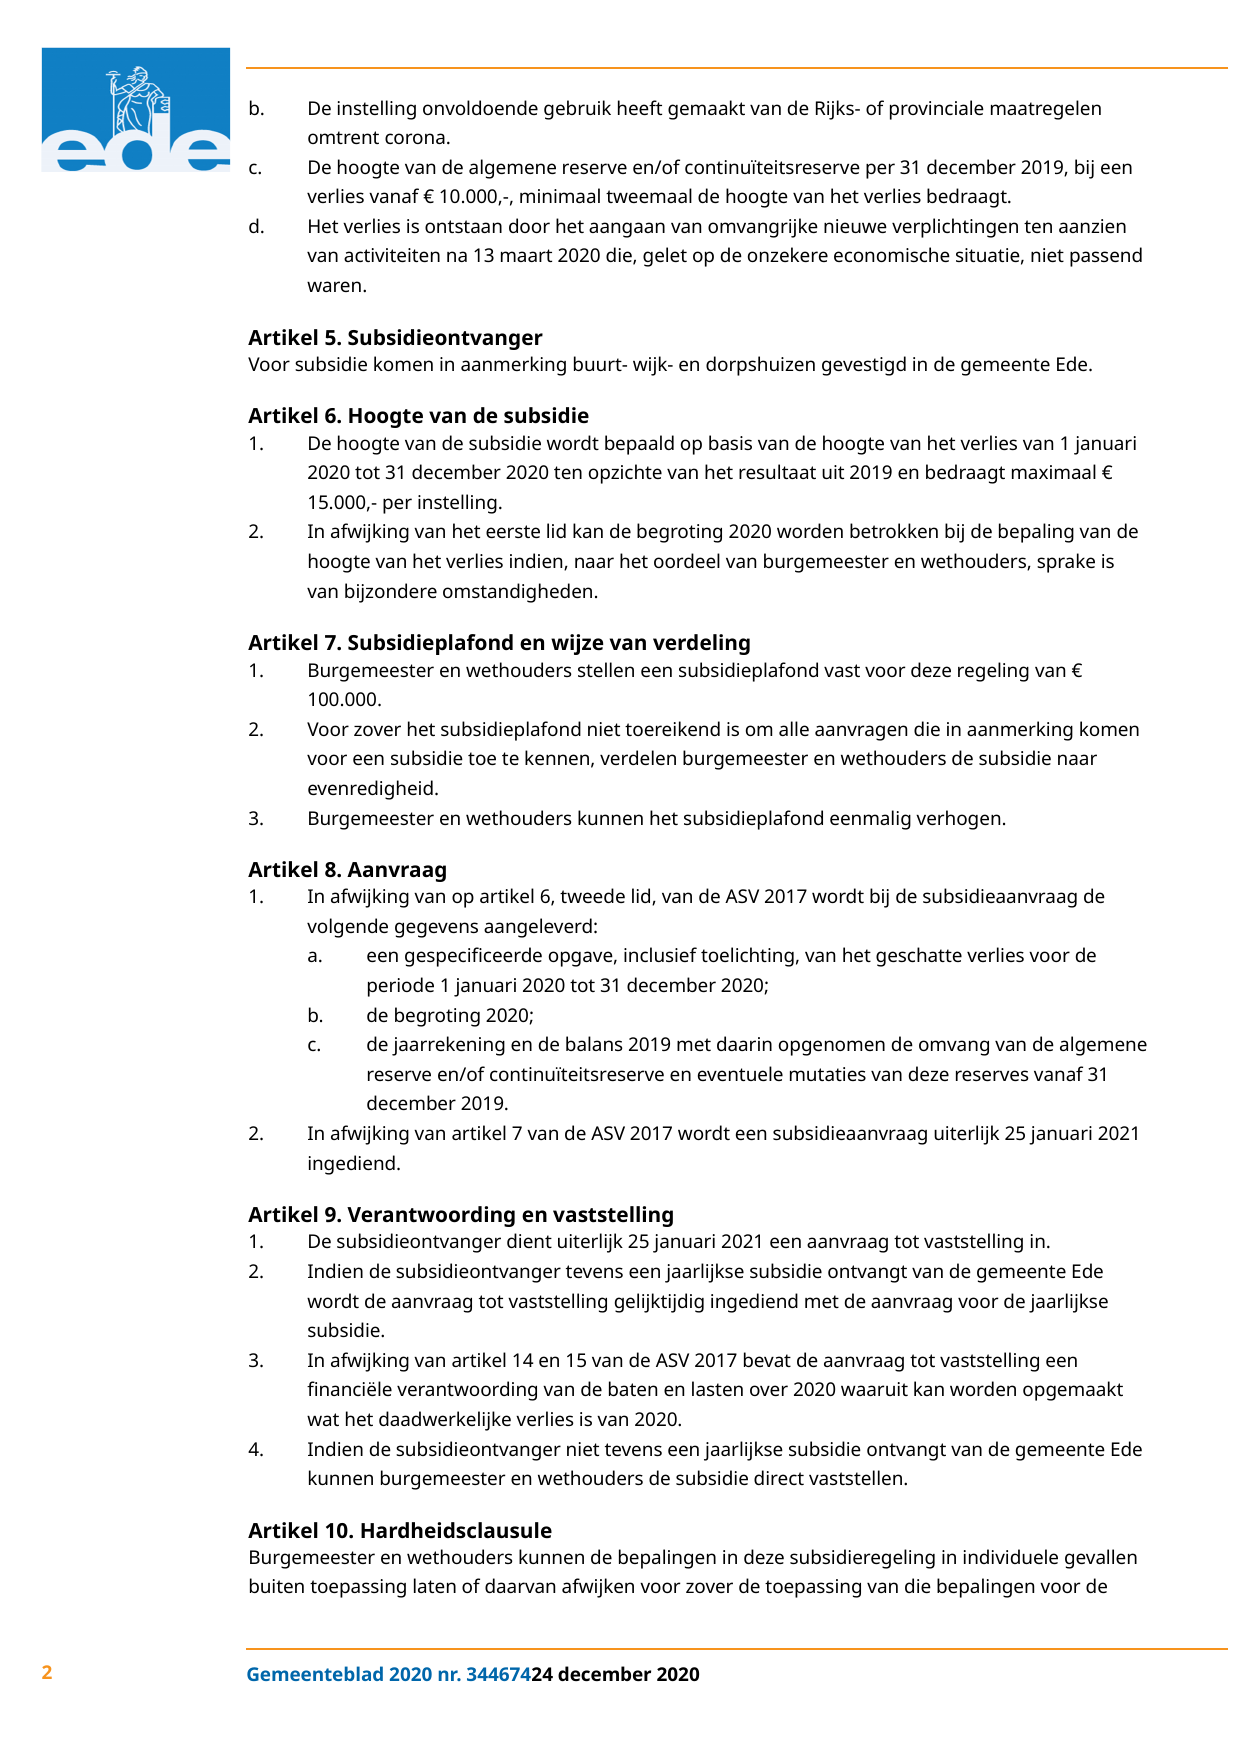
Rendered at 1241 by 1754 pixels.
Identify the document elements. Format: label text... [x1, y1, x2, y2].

text Burgemeester en wethouders kunnen de bepalingen in deze subsidieregeling in individuele gevallen buiten toepassing laten of daarvan afwijken voor zover de toepassing van die bepalingen voor de [248, 1544, 1152, 1599]
list de jaarrekening en de balans 2019 met daarin opgenomen de omvang van de algemene reserve en/of continuïteitsreserve en eventuele mutaties van deze reserves vanaf 31 december 2019. [307, 1031, 1152, 1116]
list In afwijking van artikel 7 van de ASV 2017 wordt een subsidieaanvraag uiterlijk 25 januari 2021 ingediend. [248, 1120, 1152, 1176]
text Artikel 9. Verantwoording en vaststelling [248, 1200, 1152, 1229]
list Burgemeester en wethouders kunnen het subsidieplafond eenmalig verhogen. [248, 805, 1152, 830]
text Artikel 7. Subsidieplafond en wijze van verdeling [248, 628, 1152, 657]
list een gespecificeerde opgave, inclusief toelichting, van het geschatte verlies voor de periode 1 januari 2020 tot 31 december 2020; [307, 943, 1152, 998]
list De subsidieontvanger dient uiterlijk 25 januari 2021 een aanvraag tot vaststelling in. [248, 1229, 1152, 1254]
text Artikel 5. Subsidieontvanger [248, 323, 1152, 351]
text Artikel 6. Hoogte van de subsidie [248, 402, 1152, 430]
list de begroting 2020; [307, 1002, 1152, 1028]
picture [41, 47, 231, 172]
list In afwijking van artikel 14 en 15 van de ASV 2017 bevat de aanvraag tot vaststelling een financiële verantwoording van de baten en lasten over 2020 waaruit kan worden opgemaakt wat het daadwerkelijke verlies is van 2020. [248, 1347, 1152, 1432]
list Voor zover het subsidieplafond niet toereikend is om alle aanvragen die in aanmerking komen voor een subsidie toe te kennen, verdelen burgemeester en wethouders de subsidie naar evenredigheid. [248, 716, 1152, 801]
text Artikel 10. Hardheidsclausule [248, 1516, 1152, 1544]
list In afwijking van op artikel 6, tweede lid, van de ASV 2017 wordt bij de subsidieaanvraag de volgende gegevens aangeleverd: [248, 883, 1152, 939]
list De hoogte van de subsidie wordt bepaald op basis van de hoogte van het verlies van 1 januari 2020 tot 31 december 2020 ten opzichte van het resultaat uit 2019 en bedraagt maximaal € 15.000,- per instelling. [248, 430, 1152, 515]
list Indien de subsidieontvanger niet tevens een jaarlijkse subsidie ontvangt van de gemeente Ede kunnen burgemeester en wethouders de subsidie direct vaststellen. [248, 1436, 1152, 1491]
list De hoogte van de algemene reserve en/of continuïteitsreserve per 31 december 2019, bij een verlies vanaf € 10.000,-, minimaal tweemaal de hoogte van het verlies bedraagt. [248, 154, 1152, 209]
text Artikel 8. Aanvraag [248, 855, 1152, 883]
text Voor subsidie komen in aanmerking buurt- wijk- en dorpshuizen gevestigd in de gemeente Ede. [248, 351, 1152, 377]
list Het verlies is ontstaan door het aangaan van omvangrijke nieuwe verplichtingen ten aanzien van activiteiten na 13 maart 2020 die, gelet op de onzekere economische situatie, niet passend waren. [248, 213, 1152, 298]
list In afwijking van het eerste lid kan de begroting 2020 worden betrokken bij de bepaling van de hoogte van het verlies indien, naar het oordeel van burgemeester en wethouders, sprake is van bijzondere omstandigheden. [248, 519, 1152, 604]
list Indien de subsidieontvanger tevens een jaarlijkse subsidie ontvangt van de gemeente Ede wordt de aanvraag tot vaststelling gelijktijdig ingediend met de aanvraag voor de jaarlijkse subsidie. [248, 1258, 1152, 1343]
list Burgemeester en wethouders stellen een subsidieplafond vast voor deze regeling van € 100.000. [248, 657, 1152, 712]
list De instelling onvoldoende gebruik heeft gemaakt van de Rijks- of provinciale maatregelen omtrent corona. [248, 95, 1152, 150]
